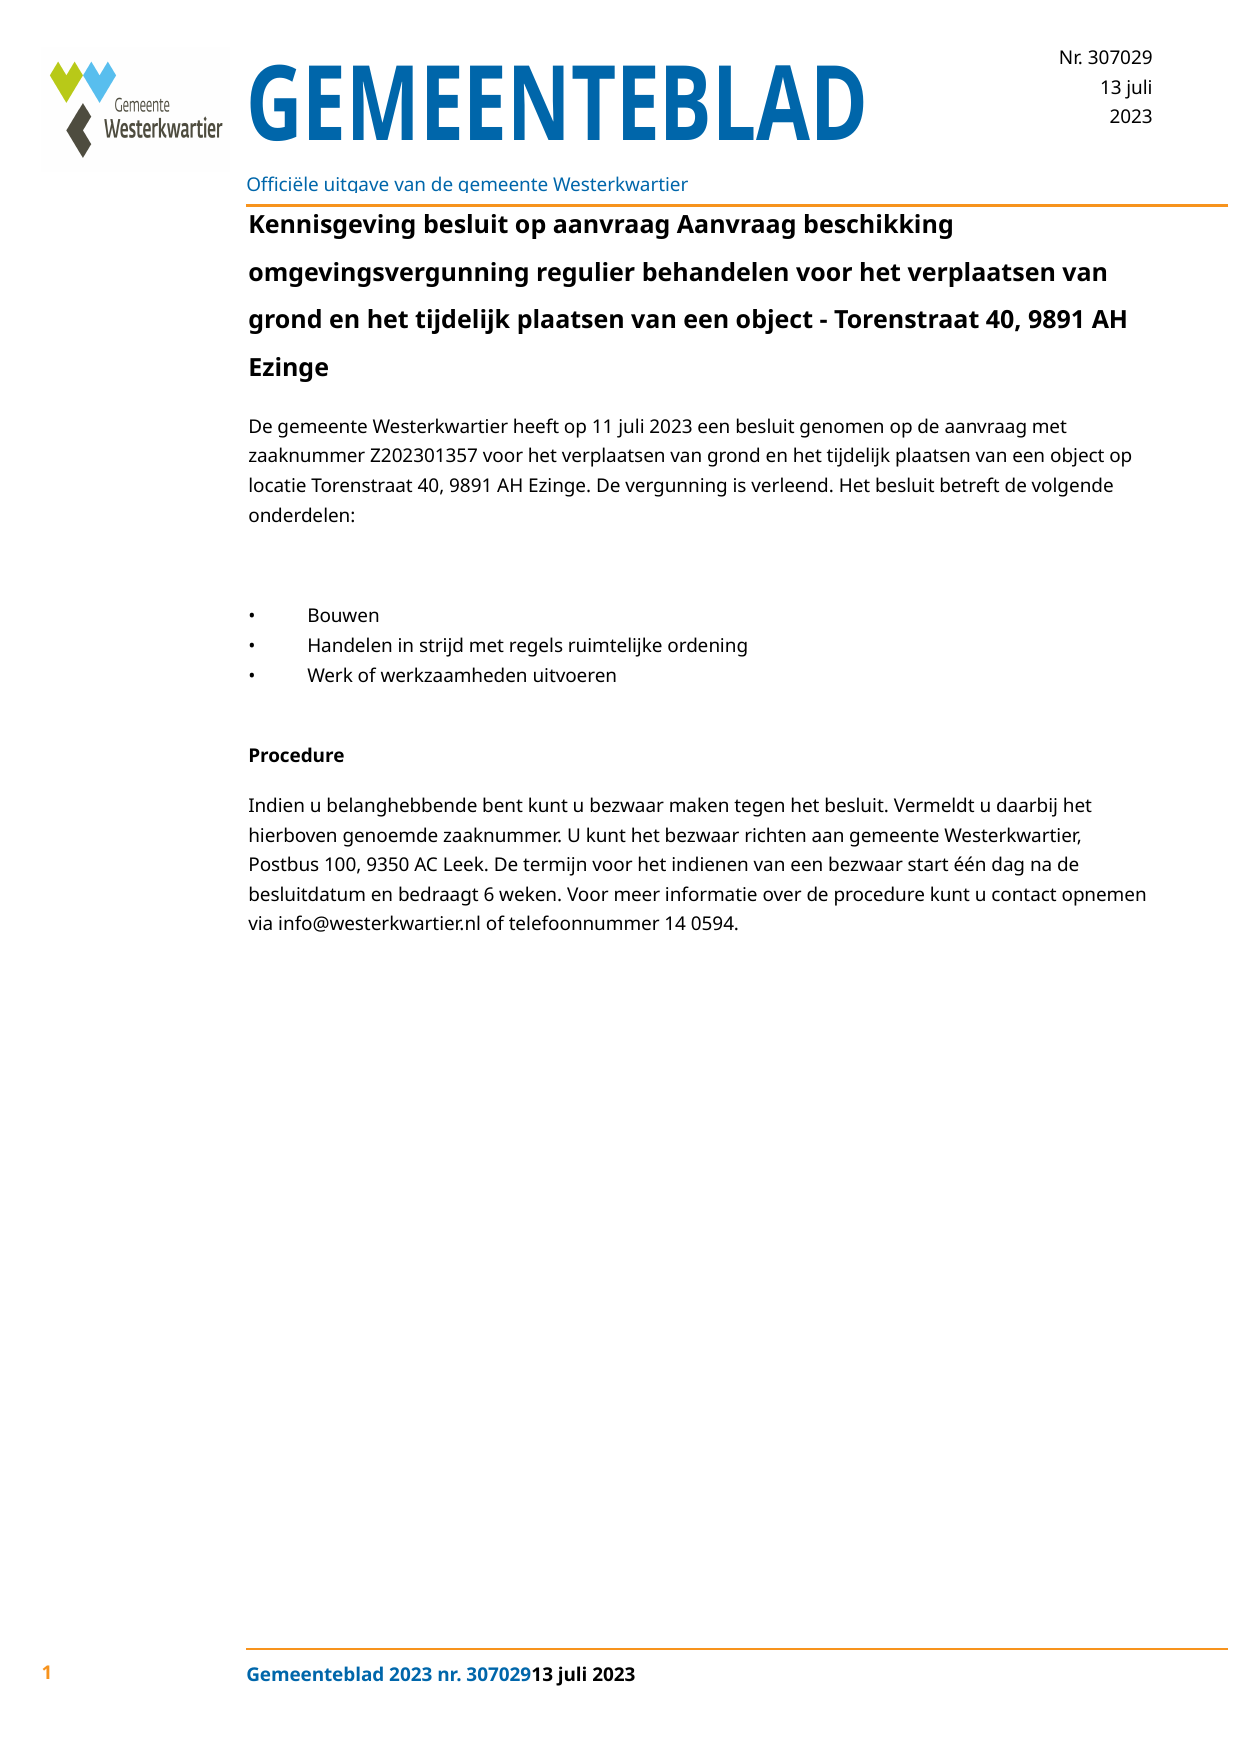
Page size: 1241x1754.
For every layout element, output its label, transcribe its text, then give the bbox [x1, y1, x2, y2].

text Kennisgeving besluit op aanvraag Aanvraag beschikking omgevingsvergunning regulier behandelen voor het verplaatsen van grond en het tijdelijk plaatsen van een object - Torenstraat 40, 9891 AH Ezinge [248, 207, 1152, 384]
text Procedure [248, 742, 1152, 768]
list Werk of werkzaamheden uitvoeren [248, 662, 1152, 688]
text De gemeente Westerkwartier heeft op 11 juli 2023 een besluit genomen op de aanvraag met zaaknummer Z202301357 voor het verplaatsen van grond en het tijdelijk plaatsen van een object op locatie Torenstraat 40, 9891 AH Ezinge. De vergunning is verleend. Het besluit betreft de volgende onderdelen: [248, 413, 1152, 528]
text Indien u belanghebbende bent kunt u bezwaar maken tegen het besluit. Vermeldt u daarbij het hierboven genoemde zaaknummer. U kunt het bezwaar richten aan gemeente Westerkwartier, Postbus 100, 9350 AC Leek. De termijn voor het indienen van een bezwaar start één dag na de besluitdatum en bedraagt 6 weken. Voor meer informatie over de procedure kunt u contact opnemen via info@westerkwartier.nl of telefoonnummer 14 0594. [248, 792, 1152, 936]
list Handelen in strijd met regels ruimtelijke ordening [248, 632, 1152, 658]
list Bouwen [248, 603, 1152, 628]
picture [41, 47, 231, 172]
